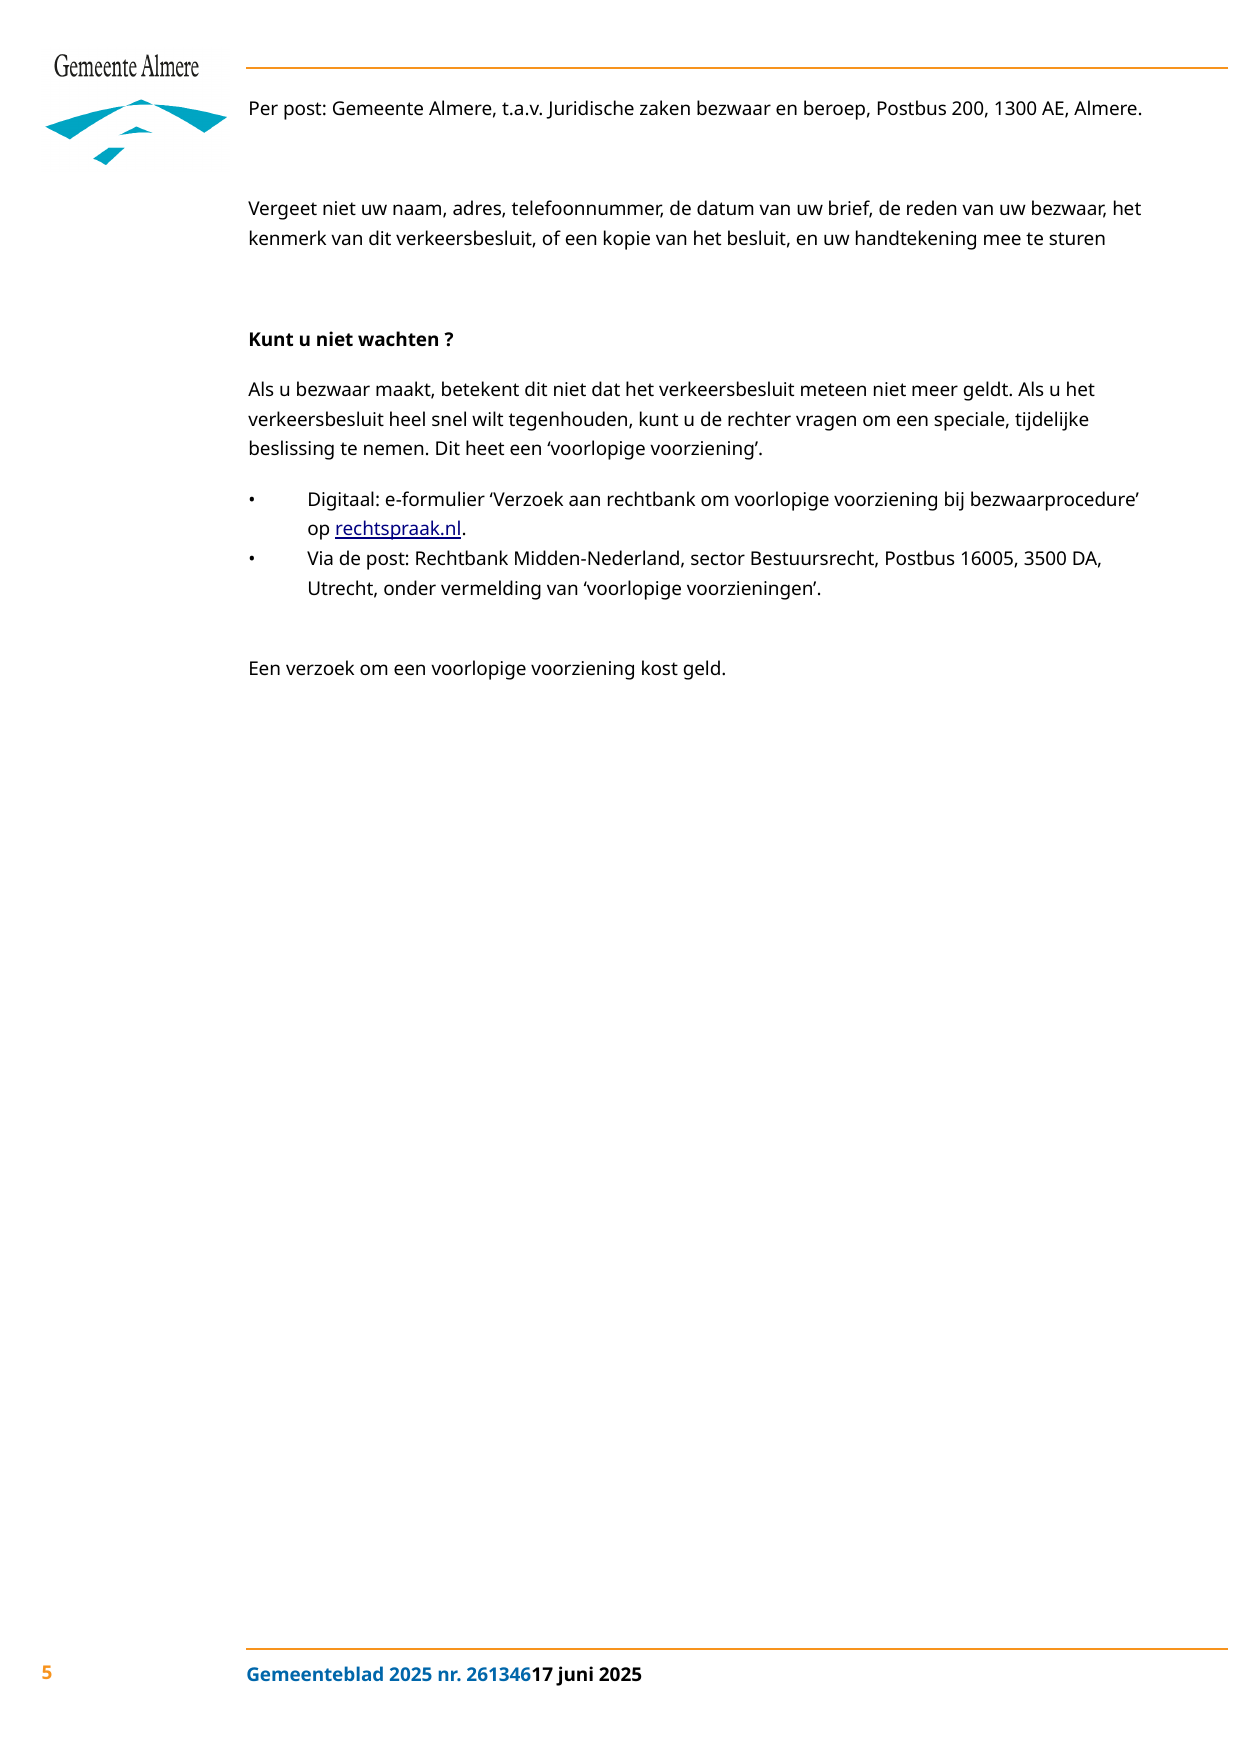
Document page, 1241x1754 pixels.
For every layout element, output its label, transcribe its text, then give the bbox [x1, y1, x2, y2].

text Kunt u niet wachten ? [248, 326, 1152, 352]
text Als u bezwaar maakt, betekent dit niet dat het verkeersbesluit meteen niet meer geldt. Als u het verkeersbesluit heel snel wilt tegenhouden, kunt u de rechter vragen om een speciale, tijdelijke beslissing te nemen. Dit heet een ‘voorlopige voorziening’. [248, 376, 1152, 461]
text Een verzoek om een voorlopige voorziening kost geld. [248, 655, 1152, 681]
list Via de post: Rechtbank Midden-Nederland, sector Bestuursrecht, Postbus 16005, 3500 DA, Utrecht, onder vermelding van ‘voorlopige voorzieningen’. [248, 545, 1152, 601]
text Vergeet niet uw naam, adres, telefoonnummer, de datum van uw brief, de reden van uw bezwaar, het kenmerk van dit verkeersbesluit, of een kopie van het besluit, en uw handtekening mee te sturen [248, 196, 1152, 251]
text Per post: Gemeente Almere, t.a.v. Juridische zaken bezwaar en beroep, Postbus 200, 1300 AE, Almere. [248, 95, 1152, 121]
list Digitaal: e-formulier ‘Verzoek aan rechtbank om voorlopige voorziening bij bezwaarprocedure’ op rechtspraak.nl. [248, 486, 1152, 541]
picture [41, 47, 231, 172]
